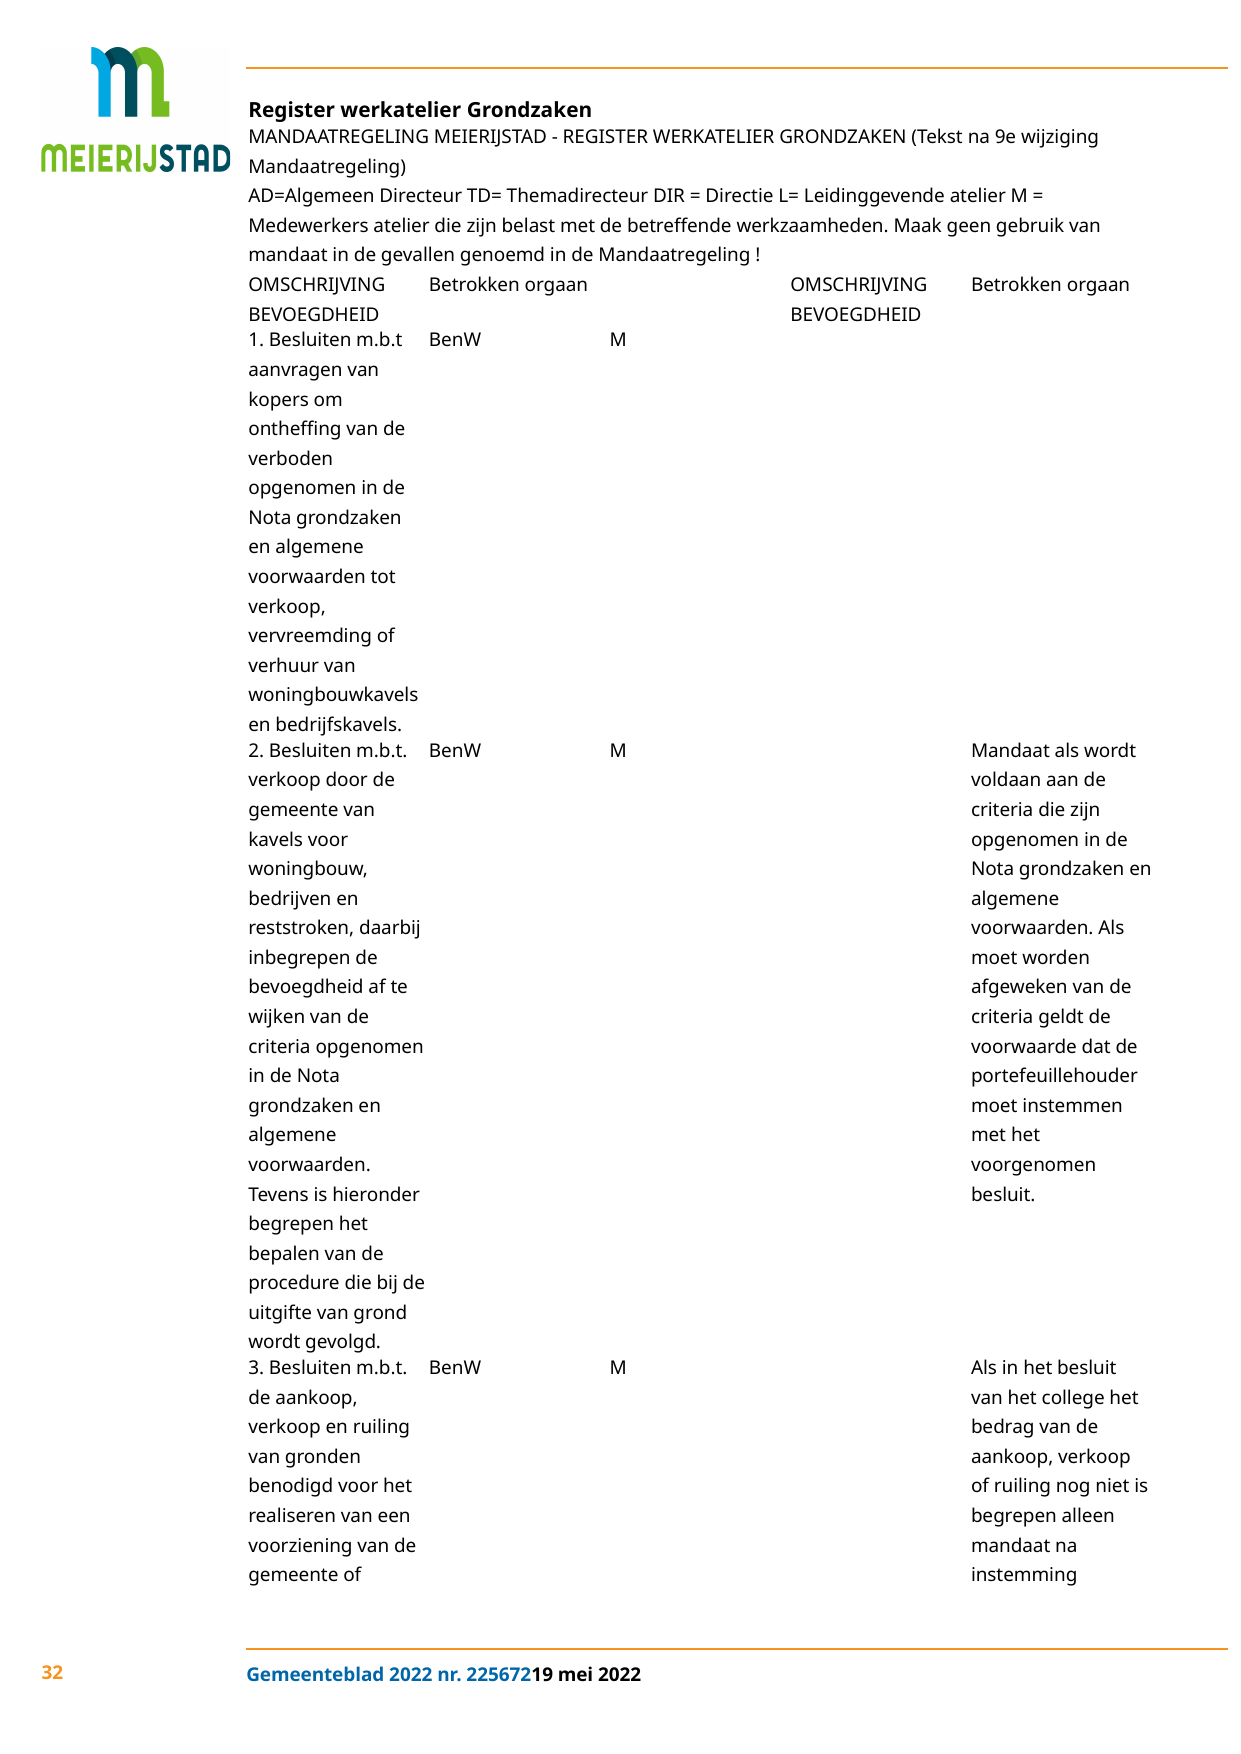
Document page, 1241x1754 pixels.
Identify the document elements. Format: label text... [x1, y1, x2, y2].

table_cell BenW [429, 737, 609, 1354]
table_header OMSCHRIJVING BEVOEGDHEID [790, 271, 971, 327]
table_cell M [609, 1354, 790, 1587]
table_cell BenW [429, 1354, 609, 1587]
text AD=Algemeen Directeur TD= Themadirecteur DIR = Directie L= Leidinggevende atelier M = Medewerkers atelier die zijn belast met de betreffende werkzaamheden. Maak geen gebruik van mandaat in de gevallen genoemd in de Mandaatregeling ! [248, 182, 1152, 267]
text Register werkatelier Grondzaken [248, 95, 1152, 123]
table_cell 2. Besluiten m.b.t. verkoop door de gemeente van kavels voor woningbouw, bedrijven en reststroken, daarbij inbegrepen de bevoegdheid af te wijken van de criteria opgenomen in de Nota grondzaken en algemene voorwaarden. Tevens is hieronder begrepen het bepalen van de procedure die bij de uitgifte van grond wordt gevolgd. [248, 737, 429, 1354]
picture [41, 47, 231, 172]
table_cell Als in het besluit van het college het bedrag van de aankoop, verkoop of ruiling nog niet is begrepen alleen mandaat na instemming [971, 1354, 1152, 1587]
table_header OMSCHRIJVING BEVOEGDHEID [248, 271, 429, 327]
table_header Betrokken orgaan [971, 271, 1152, 327]
table_cell M [609, 737, 790, 1354]
text MANDAATREGELING MEIERIJSTAD - REGISTER WERKATELIER GRONDZAKEN (Tekst na 9e wijziging Mandaatregeling) [248, 123, 1152, 179]
table_cell [790, 1354, 971, 1587]
table_cell M [609, 327, 790, 737]
table_cell Mandaat als wordt voldaan aan de criteria die zijn opgenomen in de Nota grondzaken en algemene voorwaarden. Als moet worden afgeweken van de criteria geldt de voorwaarde dat de portefeuillehouder moet instemmen met het voorgenomen besluit. [971, 737, 1152, 1354]
table_cell 1. Besluiten m.b.t aanvragen van kopers om ontheffing van de verboden opgenomen in de Nota grondzaken en algemene voorwaarden tot verkoop, vervreemding of verhuur van woningbouwkavels en bedrijfskavels. [248, 327, 429, 737]
table_header [609, 271, 790, 327]
table_cell 3. Besluiten m.b.t. de aankoop, verkoop en ruiling van gronden benodigd voor het realiseren van een voorziening van de gemeente of [248, 1354, 429, 1587]
table_cell [971, 327, 1152, 737]
table_header Betrokken orgaan [429, 271, 609, 327]
table_cell [790, 327, 971, 737]
table_cell [790, 737, 971, 1354]
table_cell BenW [429, 327, 609, 737]
